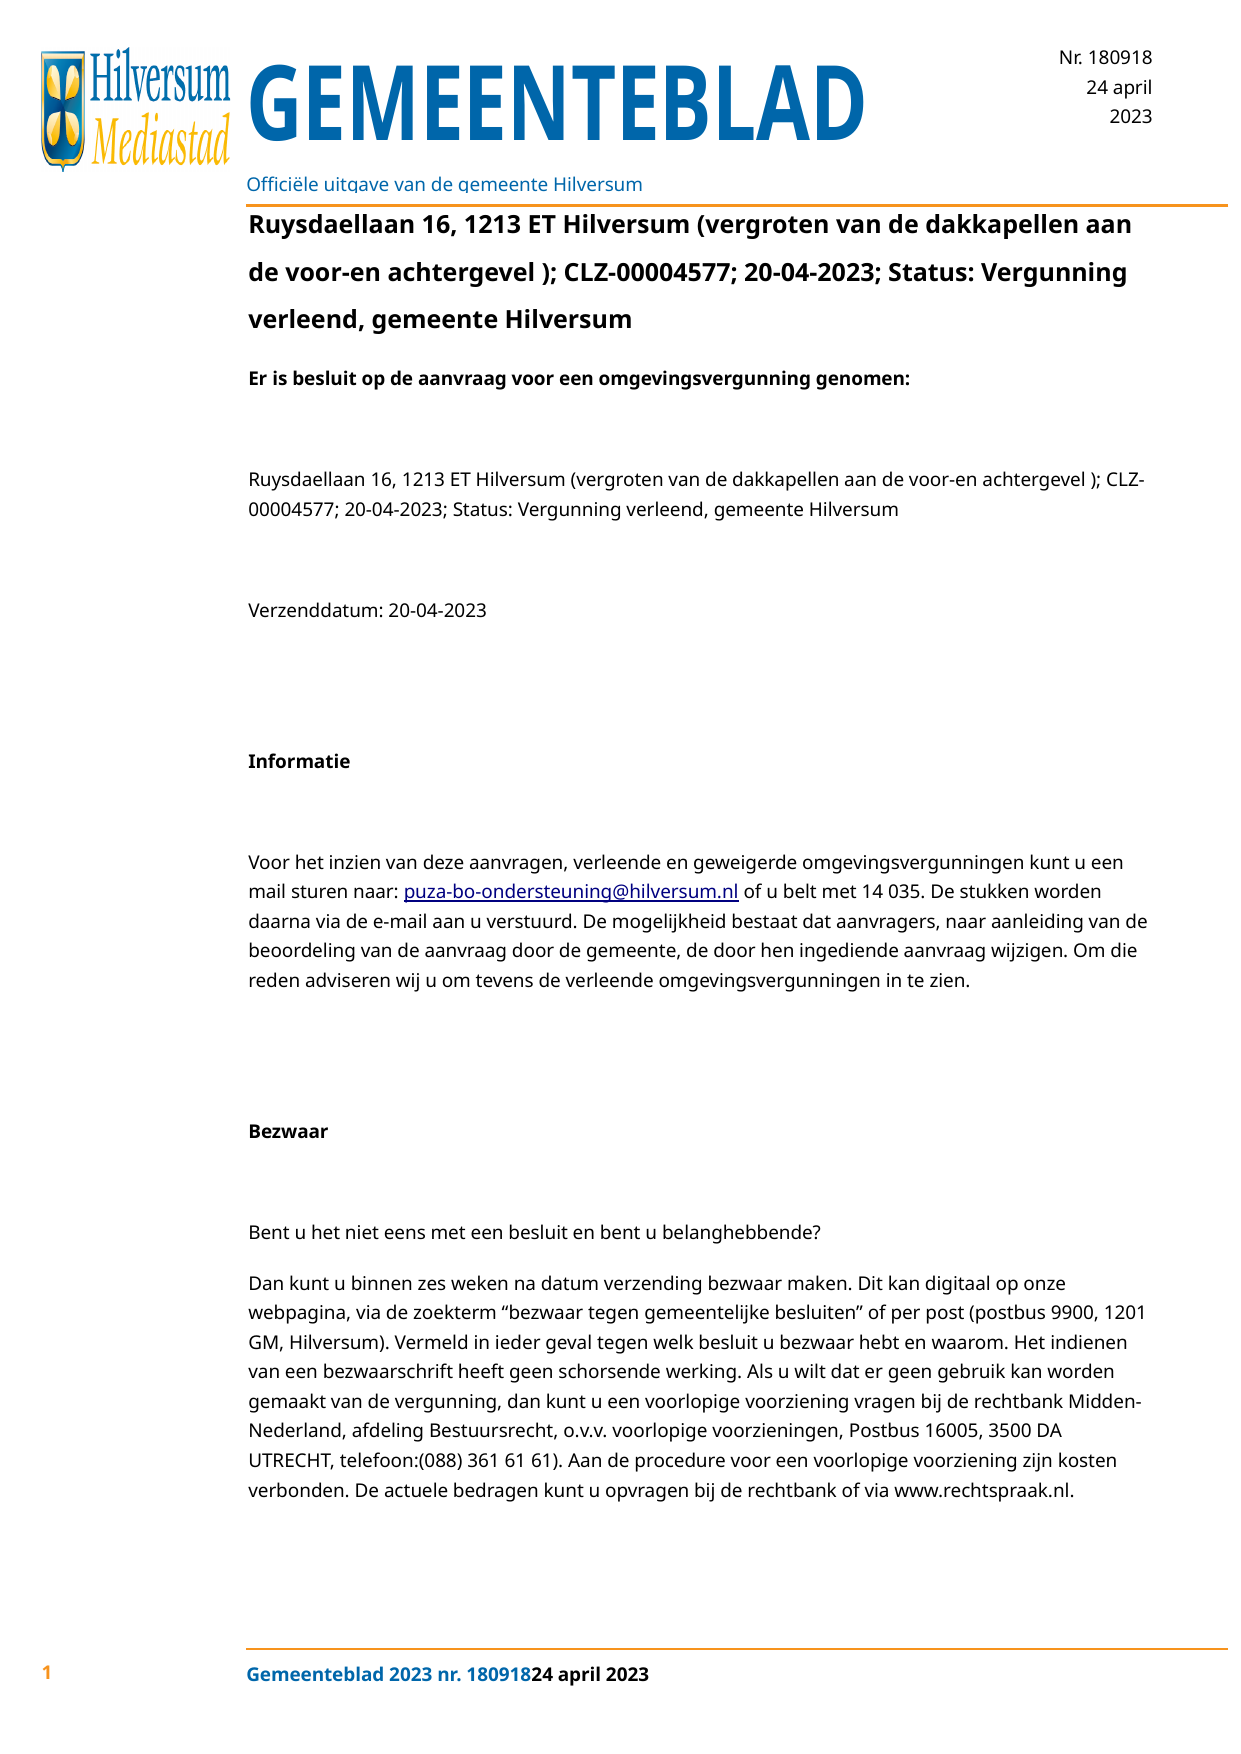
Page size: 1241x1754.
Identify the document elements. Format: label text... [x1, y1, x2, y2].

text Ruysdaellaan 16, 1213 ET Hilversum (vergroten van de dakkapellen aan de voor-en achtergevel ); CLZ-00004577; 20-04-2023; Status: Vergunning verleend, gemeente Hilversum [248, 466, 1152, 522]
text Ruysdaellaan 16, 1213 ET Hilversum (vergroten van de dakkapellen aan de voor-en achtergevel ); CLZ-00004577; 20-04-2023; Status: Vergunning verleend, gemeente Hilversum [248, 207, 1152, 336]
text Er is besluit op de aanvraag voor een omgevingsvergunning genomen: [248, 366, 1152, 391]
text Bezwaar [248, 1118, 1152, 1144]
picture [41, 47, 231, 172]
text Dan kunt u binnen zes weken na datum verzending bezwaar maken. Dit kan digitaal op onze webpagina, via de zoekterm “bezwaar tegen gemeentelijke besluiten” of per post (postbus 9900, 1201 GM, Hilversum). Vermeld in ieder geval tegen welk besluit u bezwaar hebt en waarom. Het indienen van een bezwaarschrift heeft geen schorsende werking. Als u wilt dat er geen gebruik kan worden gemaakt van de vergunning, dan kunt u een voorlopige voorziening vragen bij de rechtbank Midden-Nederland, afdeling Bestuursrecht, o.v.v. voorlopige voorzieningen, Postbus 16005, 3500 DA UTRECHT, telefoon:(088) 361 61 61). Aan de procedure voor een voorlopige voorziening zijn kosten verbonden. De actuele bedragen kunt u opvragen bij de rechtbank of via www.rechtspraak.nl. [248, 1270, 1152, 1502]
text Bent u het niet eens met een besluit en bent u belanghebbende? [248, 1219, 1152, 1245]
text Voor het inzien van deze aanvragen, verleende en geweigerde omgevingsvergunningen kunt u een mail sturen naar: puza-bo-ondersteuning@hilversum.nl of u belt met 14 035. De stukken worden daarna via de e-mail aan u verstuurd. De mogelijkheid bestaat dat aanvragers, naar aanleiding van de beoordeling van de aanvraag door de gemeente, de door hen ingediende aanvraag wijzigen. Om die reden adviseren wij u om tevens de verleende omgevingsvergunningen in te zien. [248, 849, 1152, 993]
text Verzenddatum: 20-04-2023 [248, 597, 1152, 622]
text Informatie [248, 748, 1152, 774]
